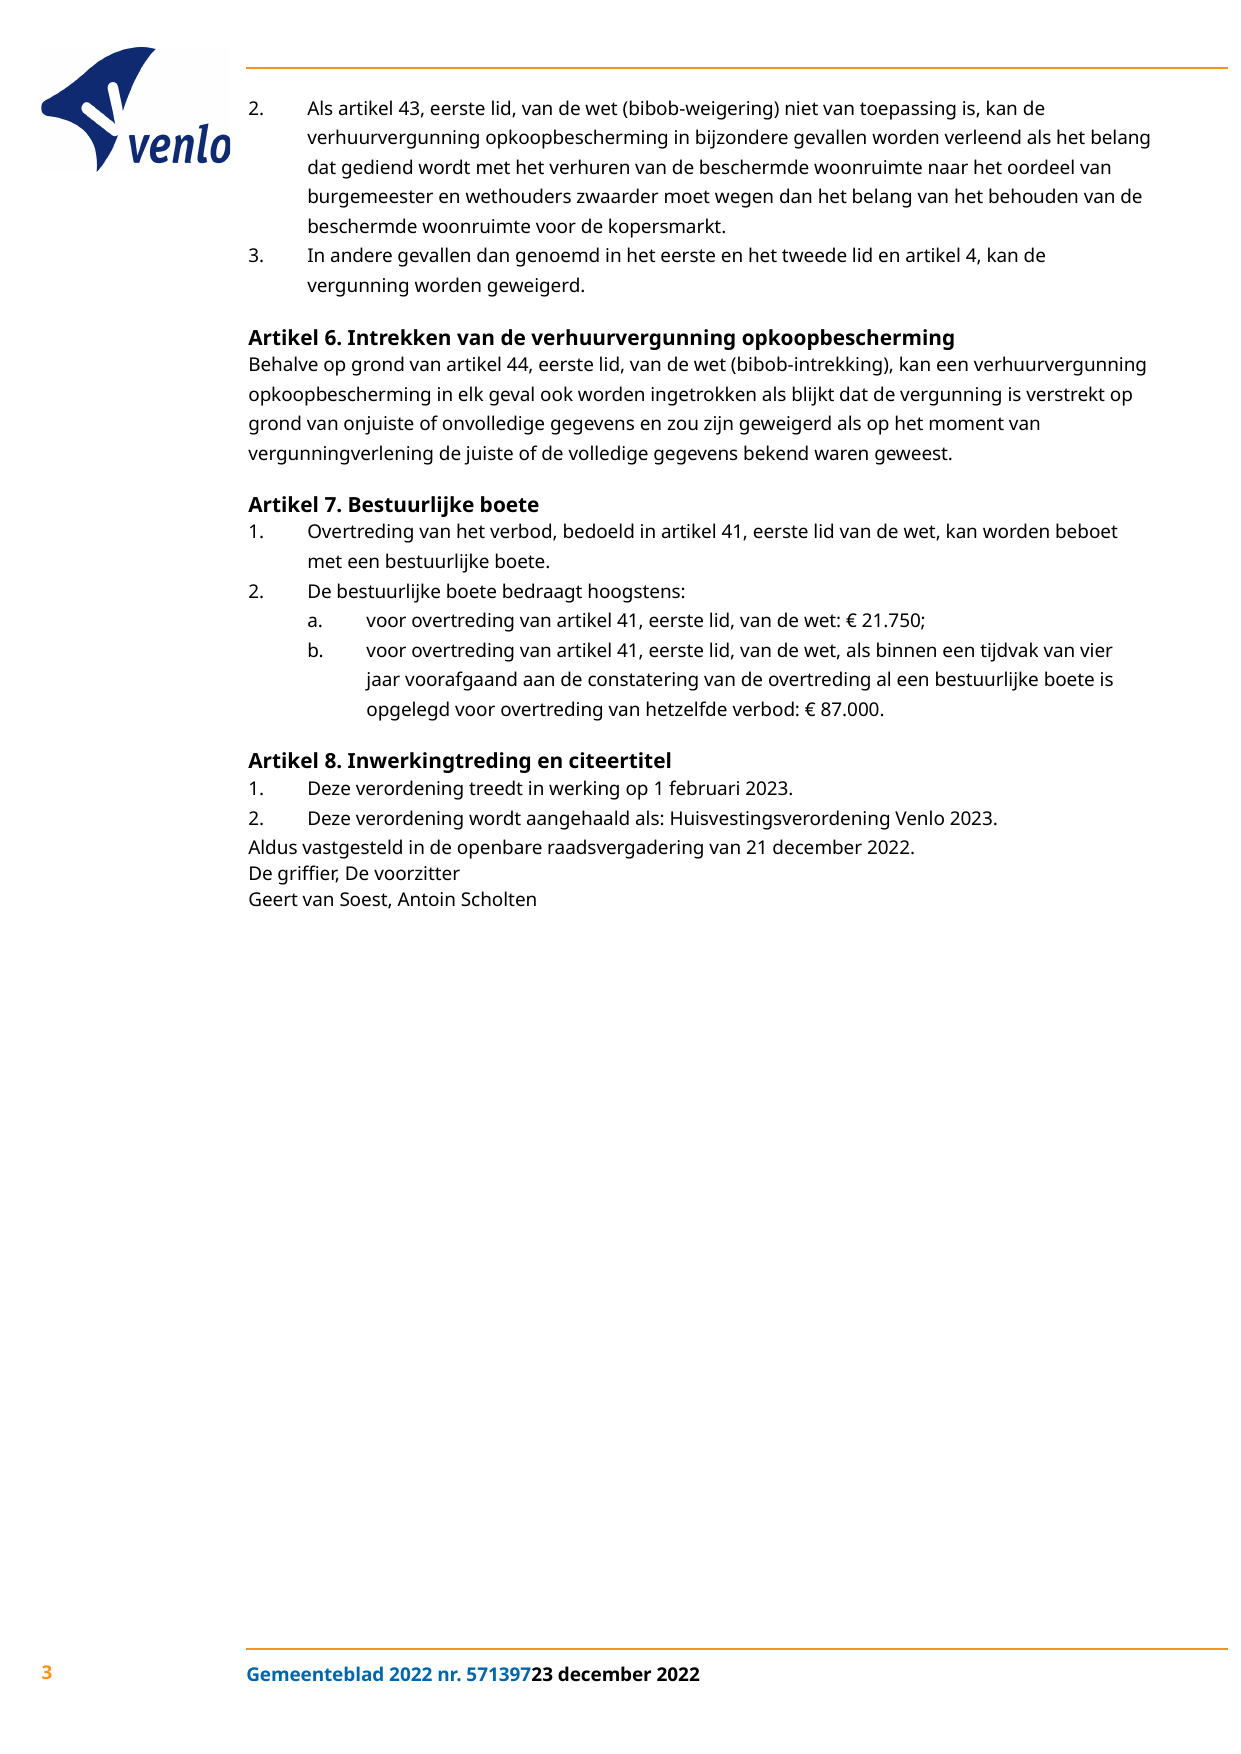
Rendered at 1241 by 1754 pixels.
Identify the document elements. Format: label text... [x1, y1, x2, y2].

text Artikel 6. Intrekken van de verhuurvergunning opkoopbescherming [248, 323, 1152, 351]
list Deze verordening wordt aangehaald als: Huisvestingsverordening Venlo 2023. [248, 805, 1152, 830]
text Artikel 7. Bestuurlijke boete [248, 490, 1152, 519]
picture [41, 47, 231, 172]
list De bestuurlijke boete bedraagt hoogstens: [248, 578, 1152, 604]
list Overtreding van het verbod, bedoeld in artikel 41, eerste lid van de wet, kan worden beboet met een bestuurlijke boete. [248, 519, 1152, 574]
text De griffier, De voorzitter [248, 860, 1152, 886]
list voor overtreding van artikel 41, eerste lid, van de wet, als binnen een tijdvak van vier jaar voorafgaand aan de constatering van de overtreding al een bestuurlijke boete is opgelegd voor overtreding van hetzelfde verbod: € 87.000. [307, 637, 1152, 722]
text Artikel 8. Inwerkingtreding en citeertitel [248, 747, 1152, 775]
list In andere gevallen dan genoemd in het eerste en het tweede lid en artikel 4, kan de vergunning worden geweigerd. [248, 243, 1152, 298]
list Deze verordening treedt in werking op 1 februari 2023. [248, 775, 1152, 801]
list Als artikel 43, eerste lid, van de wet (bibob-weigering) niet van toepassing is, kan de verhuurvergunning opkoopbescherming in bijzondere gevallen worden verleend als het belang dat gediend wordt met het verhuren van de beschermde woonruimte naar het oordeel van burgemeester en wethouders zwaarder moet wegen dan het belang van het behouden van de beschermde woonruimte voor de kopersmarkt. [248, 95, 1152, 239]
text Aldus vastgesteld in de openbare raadsvergadering van 21 december 2022. [248, 834, 1152, 860]
list voor overtreding van artikel 41, eerste lid, van de wet: € 21.750; [307, 607, 1152, 633]
text Geert van Soest, Antoin Scholten [248, 886, 1152, 911]
text Behalve op grond van artikel 44, eerste lid, van de wet (bibob-intrekking), kan een verhuurvergunning opkoopbescherming in elk geval ook worden ingetrokken als blijkt dat de vergunning is verstrekt op grond van onjuiste of onvolledige gegevens en zou zijn geweigerd als op het moment van vergunningverlening de juiste of de volledige gegevens bekend waren geweest. [248, 351, 1152, 466]
